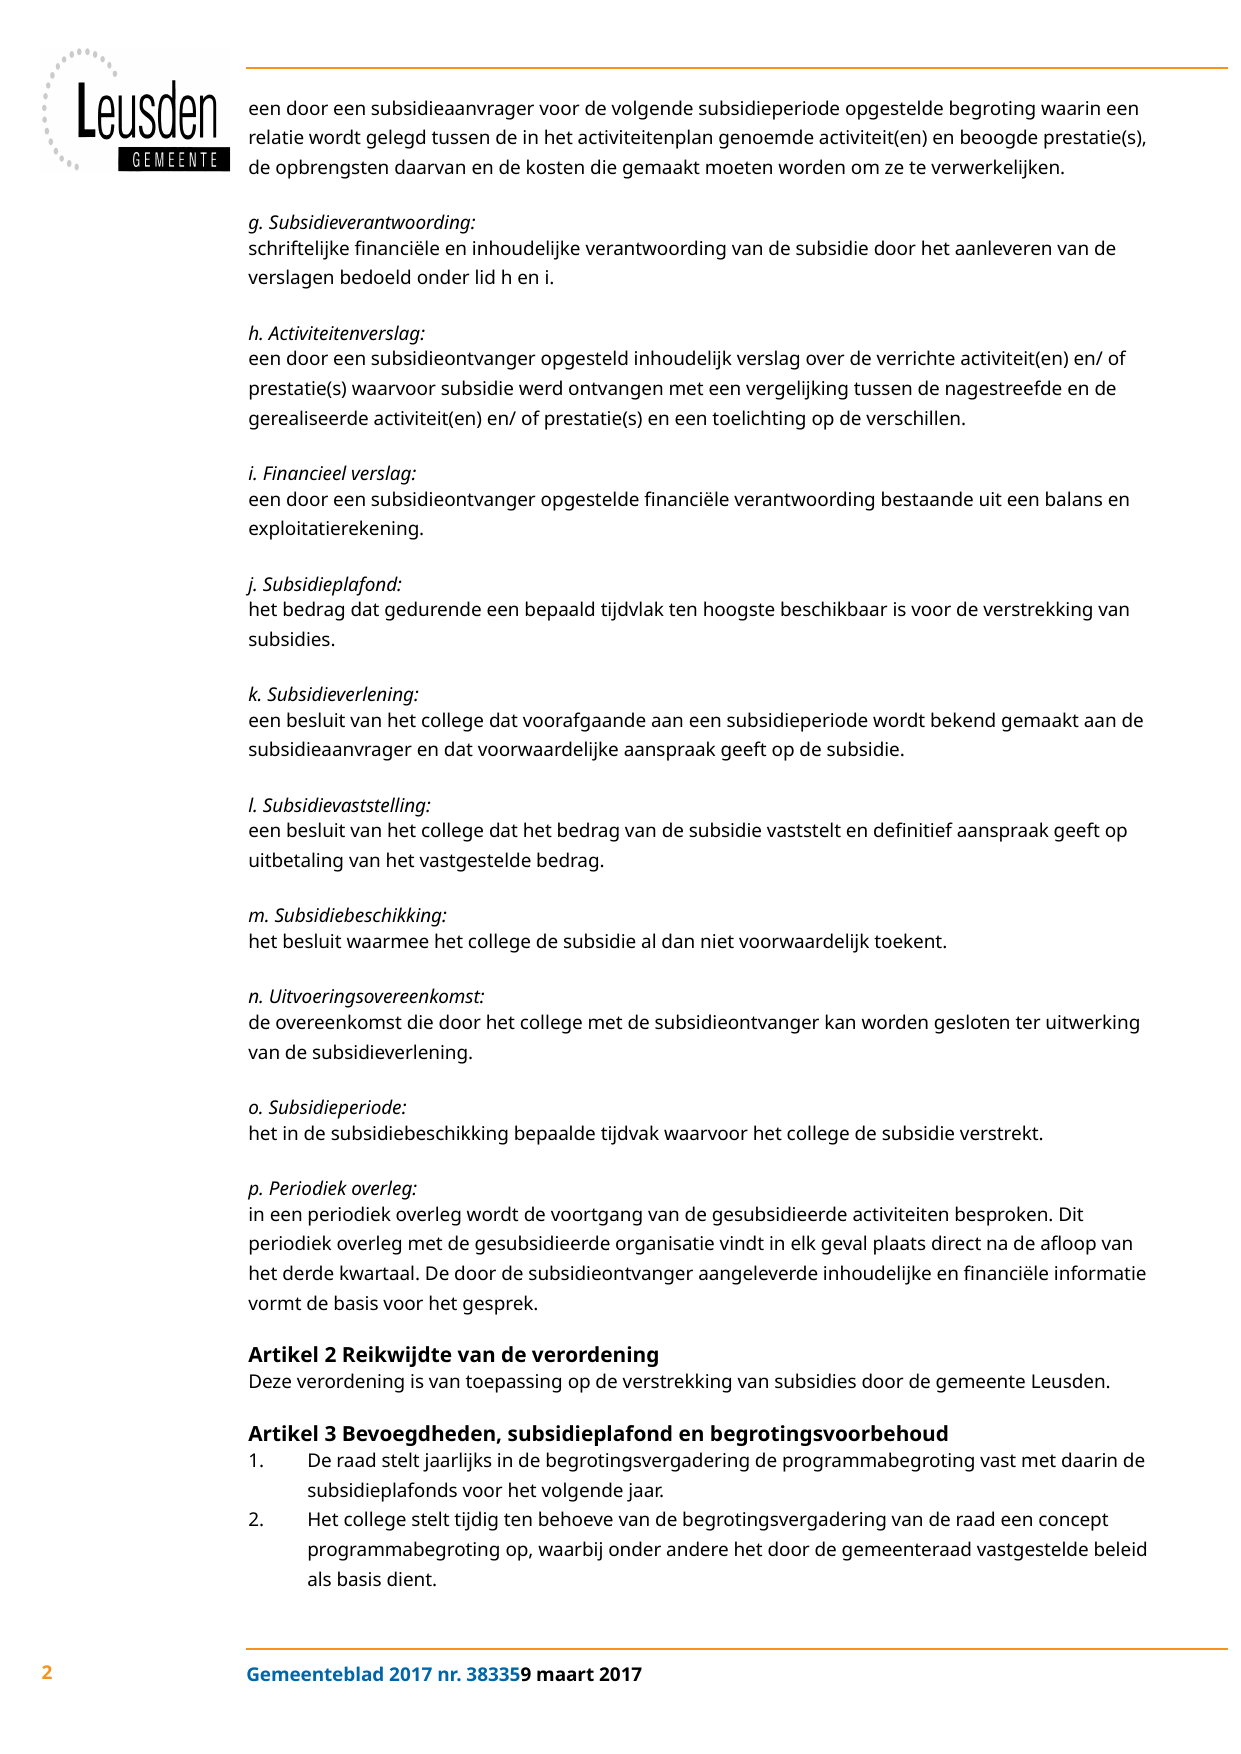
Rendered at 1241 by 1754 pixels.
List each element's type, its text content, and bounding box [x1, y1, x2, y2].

text het bedrag dat gedurende een bepaald tijdvlak ten hoogste beschikbaar is voor de verstrekking van subsidies. [248, 596, 1152, 652]
text schriftelijke financiële en inhoudelijke verantwoording van de subsidie door het aanleveren van de verslagen bedoeld onder lid h en i. [248, 235, 1152, 290]
text k. Subsidieverlening: [248, 681, 1152, 707]
text Artikel 2 Reikwijdte van de verordening [248, 1340, 1152, 1369]
text een besluit van het college dat het bedrag van de subsidie vaststelt en definitief aanspraak geeft op uitbetaling van het vastgestelde bedrag. [248, 818, 1152, 873]
text een besluit van het college dat voorafgaande aan een subsidieperiode wordt bekend gemaakt aan de subsidieaanvrager en dat voorwaardelijke aanspraak geeft op de subsidie. [248, 707, 1152, 762]
text i. Financieel verslag: [248, 460, 1152, 486]
text de overeenkomst die door het college met de subsidieontvanger kan worden gesloten ter uitwerking van de subsidieverlening. [248, 1009, 1152, 1065]
text p. Periodiek overleg: [248, 1175, 1152, 1201]
text Artikel 3 Bevoegdheden, subsidieplafond en begrotingsvoorbehoud [248, 1419, 1152, 1447]
picture [41, 47, 231, 172]
text l. Subsidievaststelling: [248, 792, 1152, 818]
text m. Subsidiebeschikking: [248, 903, 1152, 928]
text g. Subsidieverantwoording: [248, 209, 1152, 235]
text in een periodiek overleg wordt de voortgang van de gesubsidieerde activiteiten besproken. Dit periodiek overleg met de gesubsidieerde organisatie vindt in elk geval plaats direct na de afloop van het derde kwartaal. De door de subsidieontvanger aangeleverde inhoudelijke en financiële informatie vormt de basis voor het gesprek. [248, 1201, 1152, 1316]
text n. Uitvoeringsovereenkomst: [248, 984, 1152, 1009]
list Het college stelt tijdig ten behoeve van de begrotingsvergadering van de raad een concept programmabegroting op, waarbij onder andere het door de gemeenteraad vastgestelde beleid als basis dient. [248, 1507, 1152, 1592]
text een door een subsidieontvanger opgestelde financiële verantwoording bestaande uit een balans en exploitatierekening. [248, 486, 1152, 541]
list De raad stelt jaarlijks in de begrotingsvergadering de programmabegroting vast met daarin de subsidieplafonds voor het volgende jaar. [248, 1447, 1152, 1503]
text het in de subsidiebeschikking bepaalde tijdvak waarvoor het college de subsidie verstrekt. [248, 1120, 1152, 1146]
text het besluit waarmee het college de subsidie al dan niet voorwaardelijk toekent. [248, 928, 1152, 954]
text Deze verordening is van toepassing op de verstrekking van subsidies door de gemeente Leusden. [248, 1369, 1152, 1394]
text j. Subsidieplafond: [248, 571, 1152, 596]
text een door een subsidieontvanger opgesteld inhoudelijk verslag over de verrichte activiteit(en) en/ of prestatie(s) waarvoor subsidie werd ontvangen met een vergelijking tussen de nagestreefde en de gerealiseerde activiteit(en) en/ of prestatie(s) en een toelichting op de verschillen. [248, 346, 1152, 431]
text o. Subsidieperiode: [248, 1094, 1152, 1120]
text een door een subsidieaanvrager voor de volgende subsidieperiode opgestelde begroting waarin een relatie wordt gelegd tussen de in het activiteitenplan genoemde activiteit(en) en beoogde prestatie(s), de opbrengsten daarvan en de kosten die gemaakt moeten worden om ze te verwerkelijken. [248, 95, 1152, 180]
text h. Activiteitenverslag: [248, 320, 1152, 346]
